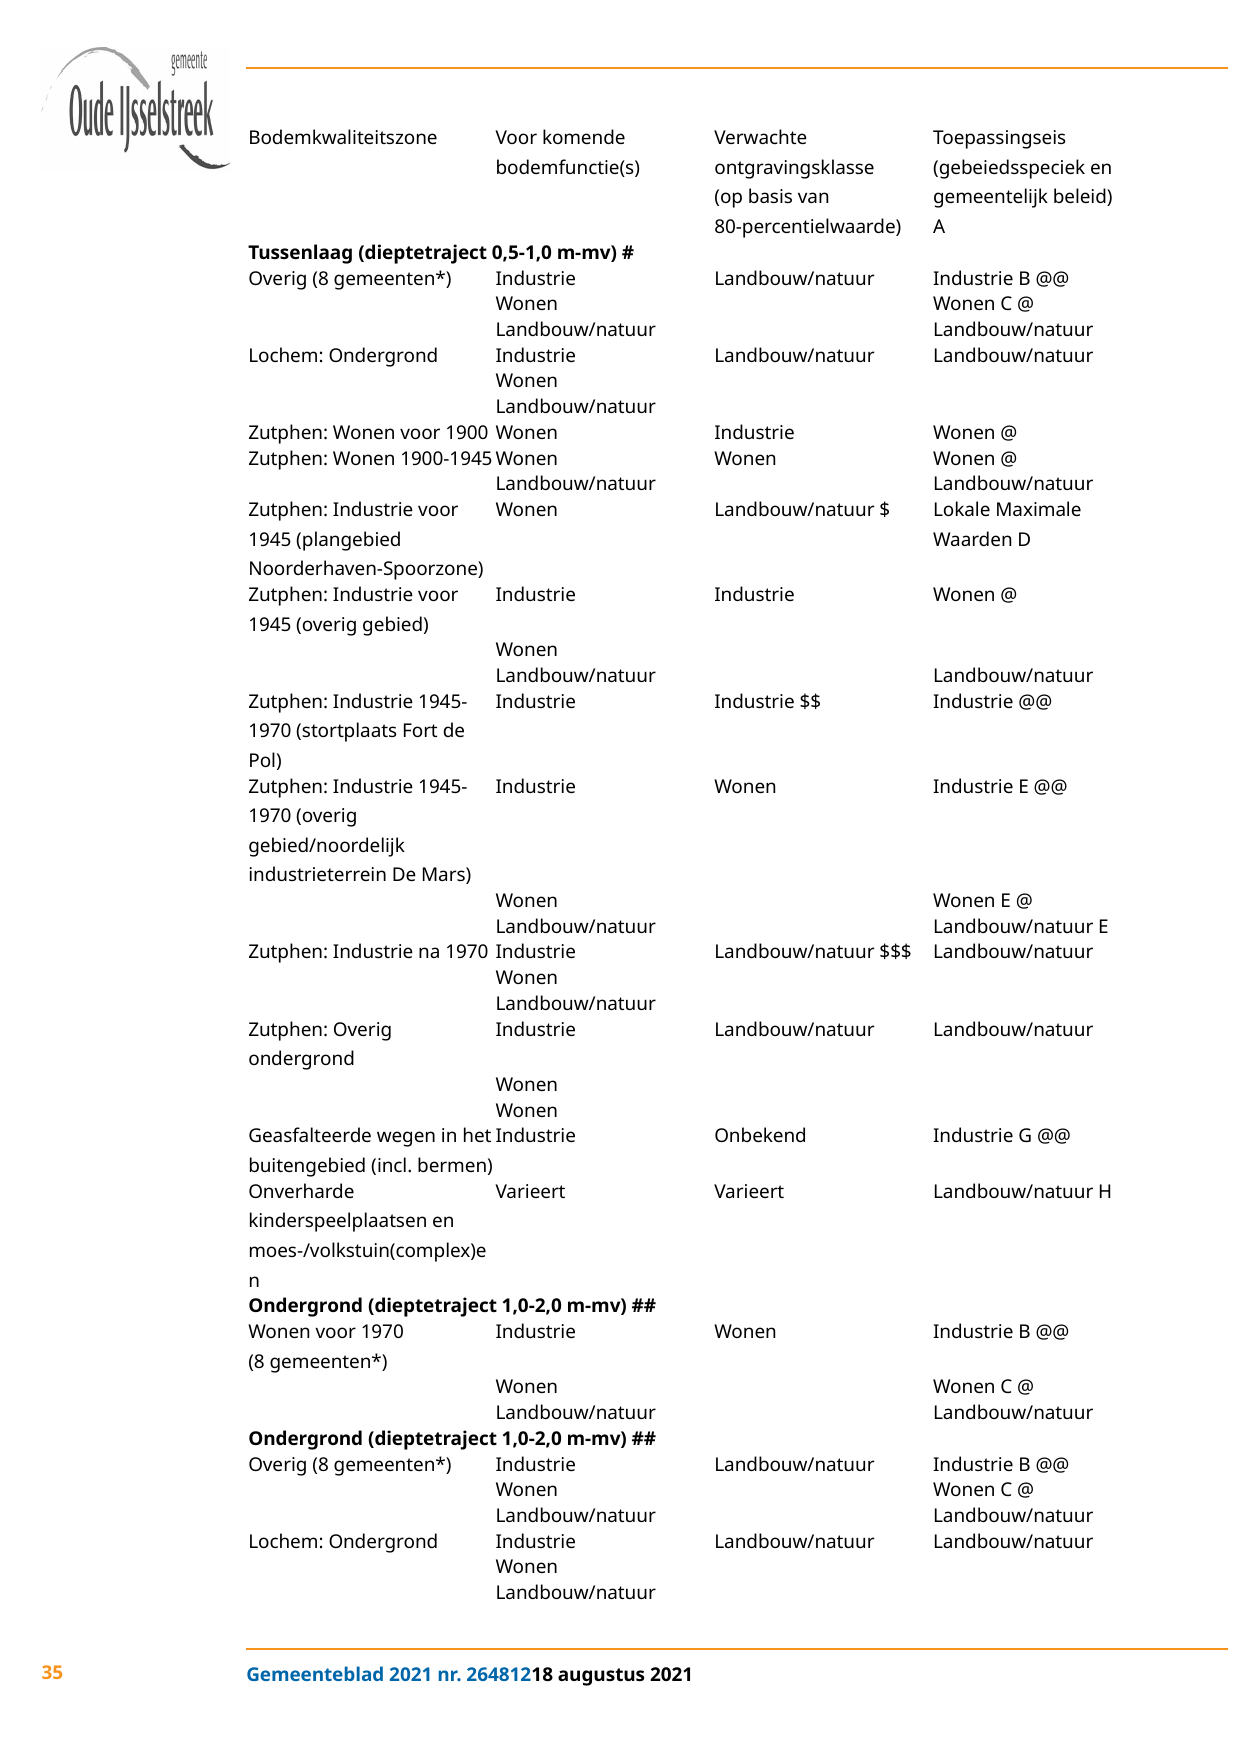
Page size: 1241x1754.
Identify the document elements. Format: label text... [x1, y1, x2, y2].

table_cell Industrie [495, 1123, 714, 1178]
table_cell Industrie [495, 688, 714, 773]
table_cell Zutphen: Industrie na 1970 [248, 939, 495, 964]
table_cell [933, 965, 1152, 990]
table_cell Industrie [495, 342, 714, 368]
table_cell Landbouw/natuur [933, 471, 1152, 496]
table_cell Industrie [495, 265, 714, 290]
table_cell Landbouw/natuur [495, 913, 714, 939]
table_cell [248, 636, 495, 662]
table_cell Landbouw/natuur [714, 1451, 933, 1476]
table_cell Zutphen: Wonen voor 1900 [248, 419, 495, 445]
table_cell [248, 1374, 495, 1399]
table_cell Zutphen: Industrie 1945-1970 (overig gebied/noordelijk industrieterrein De Mars) [248, 773, 495, 887]
table_cell Wonen [495, 445, 714, 471]
table_cell Landbouw/natuur [933, 316, 1152, 342]
table_cell Wonen [495, 290, 714, 316]
table_cell Industrie B @@ [933, 265, 1152, 290]
table_cell [248, 368, 495, 393]
table_cell [714, 1399, 933, 1425]
table_cell Landbouw/natuur [495, 393, 714, 419]
table_cell [714, 1097, 933, 1123]
table_cell Industrie [495, 1016, 714, 1071]
table_cell Wonen @ [933, 581, 1152, 636]
table_cell [248, 1399, 495, 1425]
table_cell Zutphen: Overig ondergrond [248, 1016, 495, 1071]
table_cell Onverharde kinderspeelplaatsen en moes-/volkstuin(complex)en [248, 1178, 495, 1292]
table_cell [933, 1554, 1152, 1579]
table_cell Landbouw/natuur [714, 1016, 933, 1071]
table_cell [714, 1071, 933, 1097]
table_cell Ondergrond (dieptetraject 1,0-2,0 m-mv) ## [248, 1293, 1152, 1318]
table_cell Wonen [495, 368, 714, 393]
table_cell [248, 316, 495, 342]
table_cell Landbouw/natuur [933, 662, 1152, 688]
table_cell [714, 913, 933, 939]
table_cell Varieert [714, 1178, 933, 1292]
table_cell Industrie @@ [933, 688, 1152, 773]
table_cell [933, 1579, 1152, 1605]
table_cell [248, 1476, 495, 1502]
table_cell Landbouw/natuur [933, 1016, 1152, 1071]
picture [41, 47, 231, 172]
table_cell Lochem: Ondergrond [248, 1528, 495, 1554]
table_cell [248, 1097, 495, 1123]
table_cell Ondergrond (dieptetraject 1,0-2,0 m-mv) ## [248, 1425, 1152, 1451]
table_cell Industrie [495, 773, 714, 887]
table_cell Overig (8 gemeenten*) [248, 1451, 495, 1476]
table_cell [248, 1554, 495, 1579]
table_cell Industrie [714, 419, 933, 445]
table_cell Landbouw/natuur [495, 662, 714, 688]
table_cell Landbouw/natuur [495, 1579, 714, 1605]
table_cell Wonen voor 1970 (8 gemeenten*) [248, 1318, 495, 1373]
table_cell Wonen @ [933, 445, 1152, 471]
table_cell Wonen [495, 419, 714, 445]
table_cell Landbouw/natuur [933, 1528, 1152, 1554]
table_cell [933, 1097, 1152, 1123]
table_cell [714, 316, 933, 342]
table_cell [248, 662, 495, 688]
table_cell [933, 636, 1152, 662]
table_cell Wonen [714, 773, 933, 887]
table_cell Zutphen: Industrie 1945-1970 (stortplaats Fort de Pol) [248, 688, 495, 773]
table_header Bodemkwaliteitszone [248, 125, 495, 239]
table_cell [714, 636, 933, 662]
table_cell Industrie [495, 939, 714, 964]
table_cell Lochem: Ondergrond [248, 342, 495, 368]
table_cell [714, 662, 933, 688]
table_cell Wonen C @ [933, 1374, 1152, 1399]
table_cell Zutphen: Wonen 1900-1945 [248, 445, 495, 471]
table_cell [248, 965, 495, 990]
table_cell [933, 368, 1152, 393]
table_cell Industrie B @@ [933, 1318, 1152, 1373]
table_cell Wonen [495, 1476, 714, 1502]
table_cell Landbouw/natuur [933, 939, 1152, 964]
table_cell [933, 990, 1152, 1016]
table_cell [248, 471, 495, 496]
table_cell [933, 393, 1152, 419]
table_header Toepassingseis (gebeiedsspeciek en gemeentelijk beleid) A [933, 125, 1152, 239]
table_cell [714, 368, 933, 393]
table_cell Zutphen: Industrie voor 1945 (plangebied Noorderhaven-Spoorzone) [248, 496, 495, 581]
table_cell Landbouw/natuur [933, 342, 1152, 368]
table_cell Wonen C @ [933, 1476, 1152, 1502]
table_cell Tussenlaag (dieptetraject 0,5-1,0 m-mv) # [248, 239, 1152, 265]
table_cell Landbouw/natuur [714, 265, 933, 290]
table_cell [714, 1476, 933, 1502]
table_cell [714, 1374, 933, 1399]
table_cell [248, 1071, 495, 1097]
table_cell Wonen [495, 965, 714, 990]
table_cell [248, 887, 495, 913]
table_cell Industrie [495, 1451, 714, 1476]
table_cell Wonen [714, 445, 933, 471]
table_cell Landbouw/natuur [495, 1399, 714, 1425]
table_cell Wonen [495, 1554, 714, 1579]
table_cell Overig (8 gemeenten*) [248, 265, 495, 290]
table_cell Industrie G @@ [933, 1123, 1152, 1178]
table_cell [248, 393, 495, 419]
table_cell Industrie $$ [714, 688, 933, 773]
table_header Verwachte ontgravingsklasse (op basis van 80-percentielwaarde) [714, 125, 933, 239]
table_cell Wonen [495, 496, 714, 581]
table_cell Onbekend [714, 1123, 933, 1178]
table_cell [714, 393, 933, 419]
table_cell [248, 990, 495, 1016]
table_cell Wonen [495, 1071, 714, 1097]
table_cell Varieert [495, 1178, 714, 1292]
table_cell Landbouw/natuur [495, 1502, 714, 1528]
table_cell Wonen [495, 887, 714, 913]
table_cell Landbouw/natuur [495, 316, 714, 342]
table_cell Landbouw/natuur [495, 990, 714, 1016]
table_cell Zutphen: Industrie voor 1945 (overig gebied) [248, 581, 495, 636]
table_header Voor komende bodemfunctie(s) [495, 125, 714, 239]
table_cell Wonen [714, 1318, 933, 1373]
table_cell Industrie [714, 581, 933, 636]
table_cell Industrie [495, 581, 714, 636]
table_cell [714, 887, 933, 913]
table_cell Industrie [495, 1528, 714, 1554]
table_cell Landbouw/natuur [714, 1528, 933, 1554]
table_cell Landbouw/natuur $$$ [714, 939, 933, 964]
table_cell Landbouw/natuur [933, 1399, 1152, 1425]
table_cell Wonen @ [933, 419, 1152, 445]
table_cell [714, 1502, 933, 1528]
table_cell [248, 913, 495, 939]
table_cell Industrie E @@ [933, 773, 1152, 887]
table_cell Landbouw/natuur E [933, 913, 1152, 939]
table_cell Industrie B @@ [933, 1451, 1152, 1476]
table_cell Wonen [495, 1097, 714, 1123]
table_cell Lokale Maximale Waarden D [933, 496, 1152, 581]
table_cell [714, 290, 933, 316]
table_cell Wonen E @ [933, 887, 1152, 913]
table_cell [714, 965, 933, 990]
table_cell Wonen [495, 636, 714, 662]
table_cell Landbouw/natuur [714, 342, 933, 368]
table_cell [248, 1502, 495, 1528]
table_cell [714, 990, 933, 1016]
table_cell [248, 1579, 495, 1605]
table_cell Wonen [495, 1374, 714, 1399]
table_cell [248, 290, 495, 316]
table_cell [714, 1554, 933, 1579]
table_cell Wonen C @ [933, 290, 1152, 316]
table_cell [714, 1579, 933, 1605]
table_cell Landbouw/natuur [495, 471, 714, 496]
table_cell [714, 471, 933, 496]
table_cell Landbouw/natuur $ [714, 496, 933, 581]
table_cell Landbouw/natuur [933, 1502, 1152, 1528]
table_cell Landbouw/natuur H [933, 1178, 1152, 1292]
table_cell Industrie [495, 1318, 714, 1373]
table_cell Geasfalteerde wegen in het buitengebied (incl. bermen) [248, 1123, 495, 1178]
table_cell [933, 1071, 1152, 1097]
